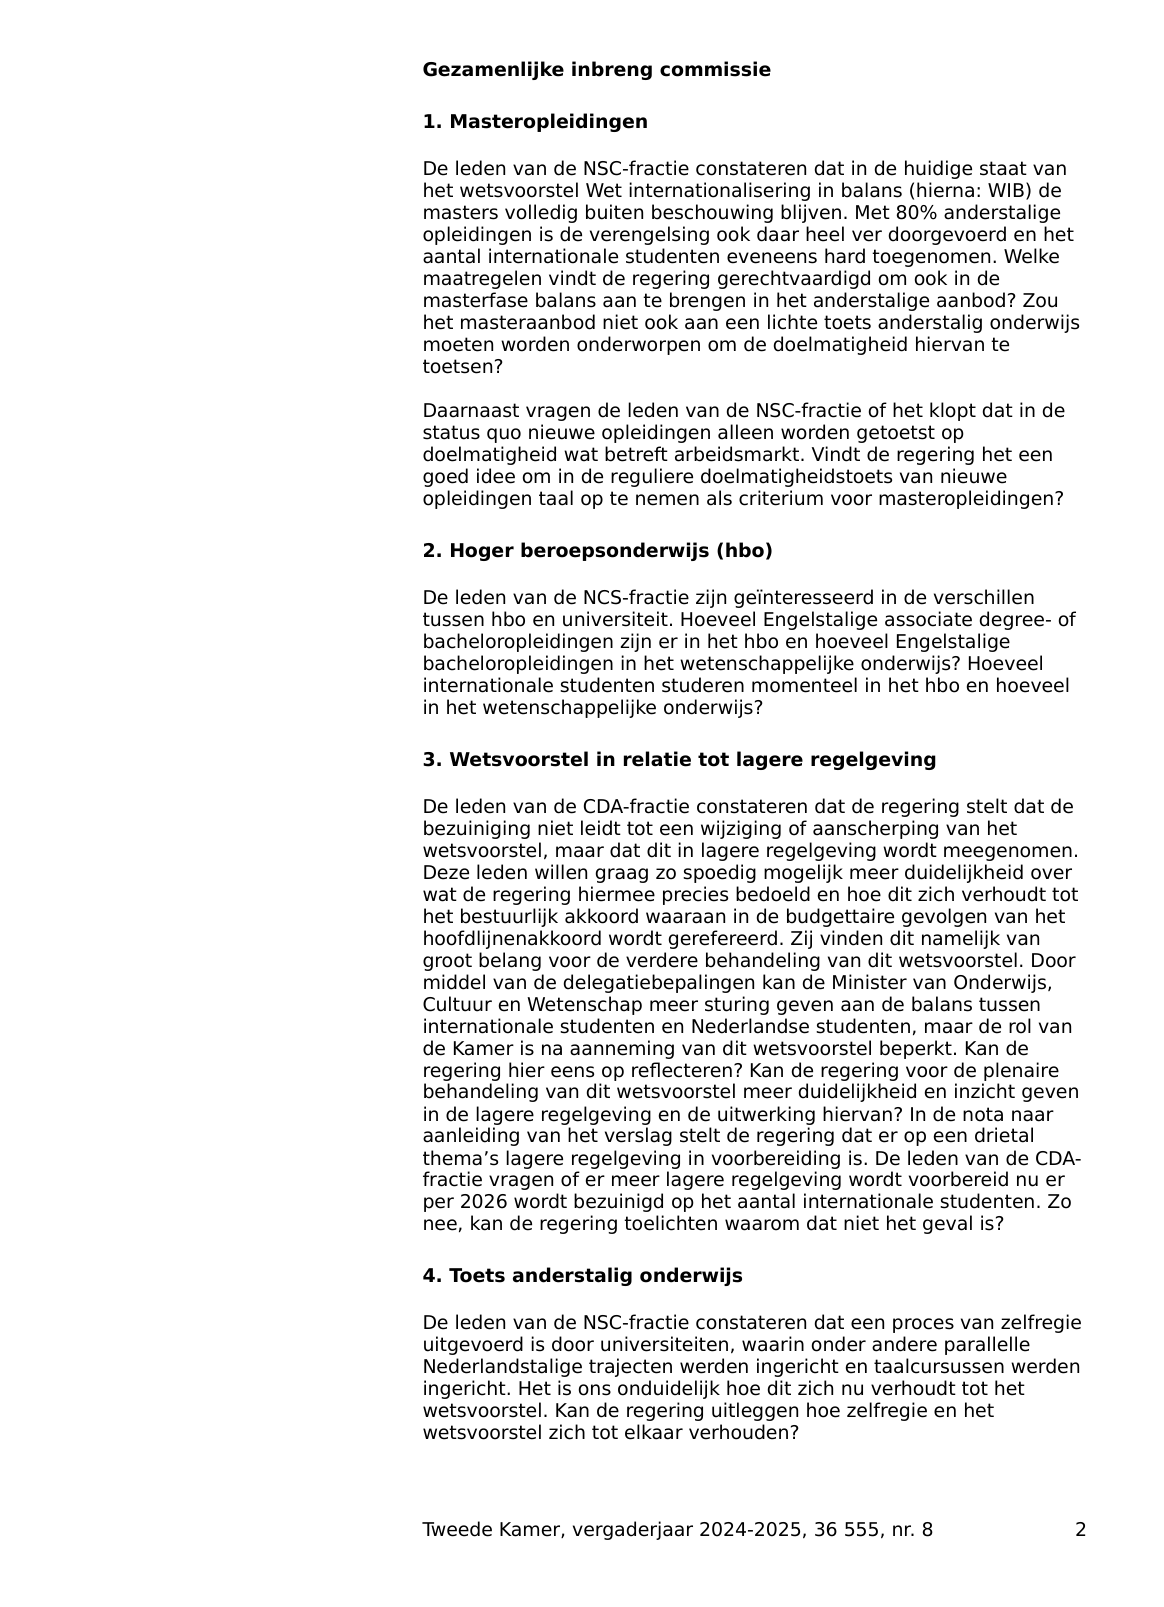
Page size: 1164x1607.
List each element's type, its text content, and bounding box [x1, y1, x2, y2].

text De leden van de NSC-fractie constateren dat in de huidige staat van het wetsvoorstel Wet internationalisering in balans (hierna: WIB) de masters volledig buiten beschouwing blijven. Met 80% anderstalige opleidingen is de verengelsing ook daar heel ver doorgevoerd en het aantal internationale studenten eveneens hard toegenomen. Welke maatregelen vindt de regering gerechtvaardigd om ook in de masterfase balans aan te brengen in het anderstalige aanbod? Zou het masteraanbod niet ook aan een lichte toets anderstalig onderwijs moeten worden onderworpen om de doelmatigheid hiervan te toetsen? [422, 158, 1087, 378]
text De leden van de CDA-fractie constateren dat de regering stelt dat de bezuiniging niet leidt tot een wijziging of aanscherping van het wetsvoorstel, maar dat dit in lagere regelgeving wordt meegenomen. Deze leden willen graag zo spoedig mogelijk meer duidelijkheid over wat de regering hiermee precies bedoeld en hoe dit zich verhoudt tot het bestuurlijk akkoord waaraan in de budgettaire gevolgen van het hoofdlijnenakkoord wordt gerefereerd. Zij vinden dit namelijk van groot belang voor de verdere behandeling van dit wetsvoorstel. Door middel van de delegatiebepalingen kan de Minister van Onderwijs, Cultuur en Wetenschap meer sturing geven aan de balans tussen internationale studenten en Nederlandse studenten, maar de rol van de Kamer is na aanneming van dit wetsvoorstel beperkt. Kan de regering hier eens op reflecteren? Kan de regering voor de plenaire behandeling van dit wetsvoorstel meer duidelijkheid en inzicht geven in de lagere regelgeving en de uitwerking hiervan? In de nota naar aanleiding van het verslag stelt de regering dat er op een drietal thema’s lagere regelgeving in voorbereiding is. De leden van de CDA-fractie vragen of er meer lagere regelgeving wordt voorbereid nu er per 2026 wordt bezuinigd op het aantal internationale studenten. Zo nee, kan de regering toelichten waarom dat niet het geval is? [422, 796, 1087, 1235]
text Daarnaast vragen de leden van de NSC-fractie of het klopt dat in de status quo nieuwe opleidingen alleen worden getoetst op doelmatigheid wat betreft arbeidsmarkt. Vindt de regering het een goed idee om in de reguliere doelmatigheidstoets van nieuwe opleidingen taal op te nemen als criterium voor masteropleidingen? [422, 400, 1087, 510]
subtitle 1. Masteropleidingen [422, 111, 1087, 133]
subtitle 2. Hoger beroepsonderwijs (hbo) [422, 540, 1087, 562]
text De leden van de NCS-fractie zijn geïnteresseerd in de verschillen tussen hbo en universiteit. Hoeveel Engelstalige associate degree- of bacheloropleidingen zijn er in het hbo en hoeveel Engelstalige bacheloropleidingen in het wetenschappelijke onderwijs? Hoeveel internationale studenten studeren momenteel in het hbo en hoeveel in het wetenschappelijke onderwijs? [422, 587, 1087, 719]
subtitle 4. Toets anderstalig onderwijs [422, 1265, 1087, 1287]
text De leden van de NSC-fractie constateren dat een proces van zelfregie uitgevoerd is door universiteiten, waarin onder andere parallelle Nederlandstalige trajecten werden ingericht en taalcursussen werden ingericht. Het is ons onduidelijk hoe dit zich nu verhoudt tot het wetsvoorstel. Kan de regering uitleggen hoe zelfregie en het wetsvoorstel zich tot elkaar verhouden? [422, 1312, 1087, 1444]
subtitle 3. Wetsvoorstel in relatie tot lagere regelgeving [422, 749, 1087, 771]
subtitle Gezamenlijke inbreng commissie [422, 59, 1087, 81]
